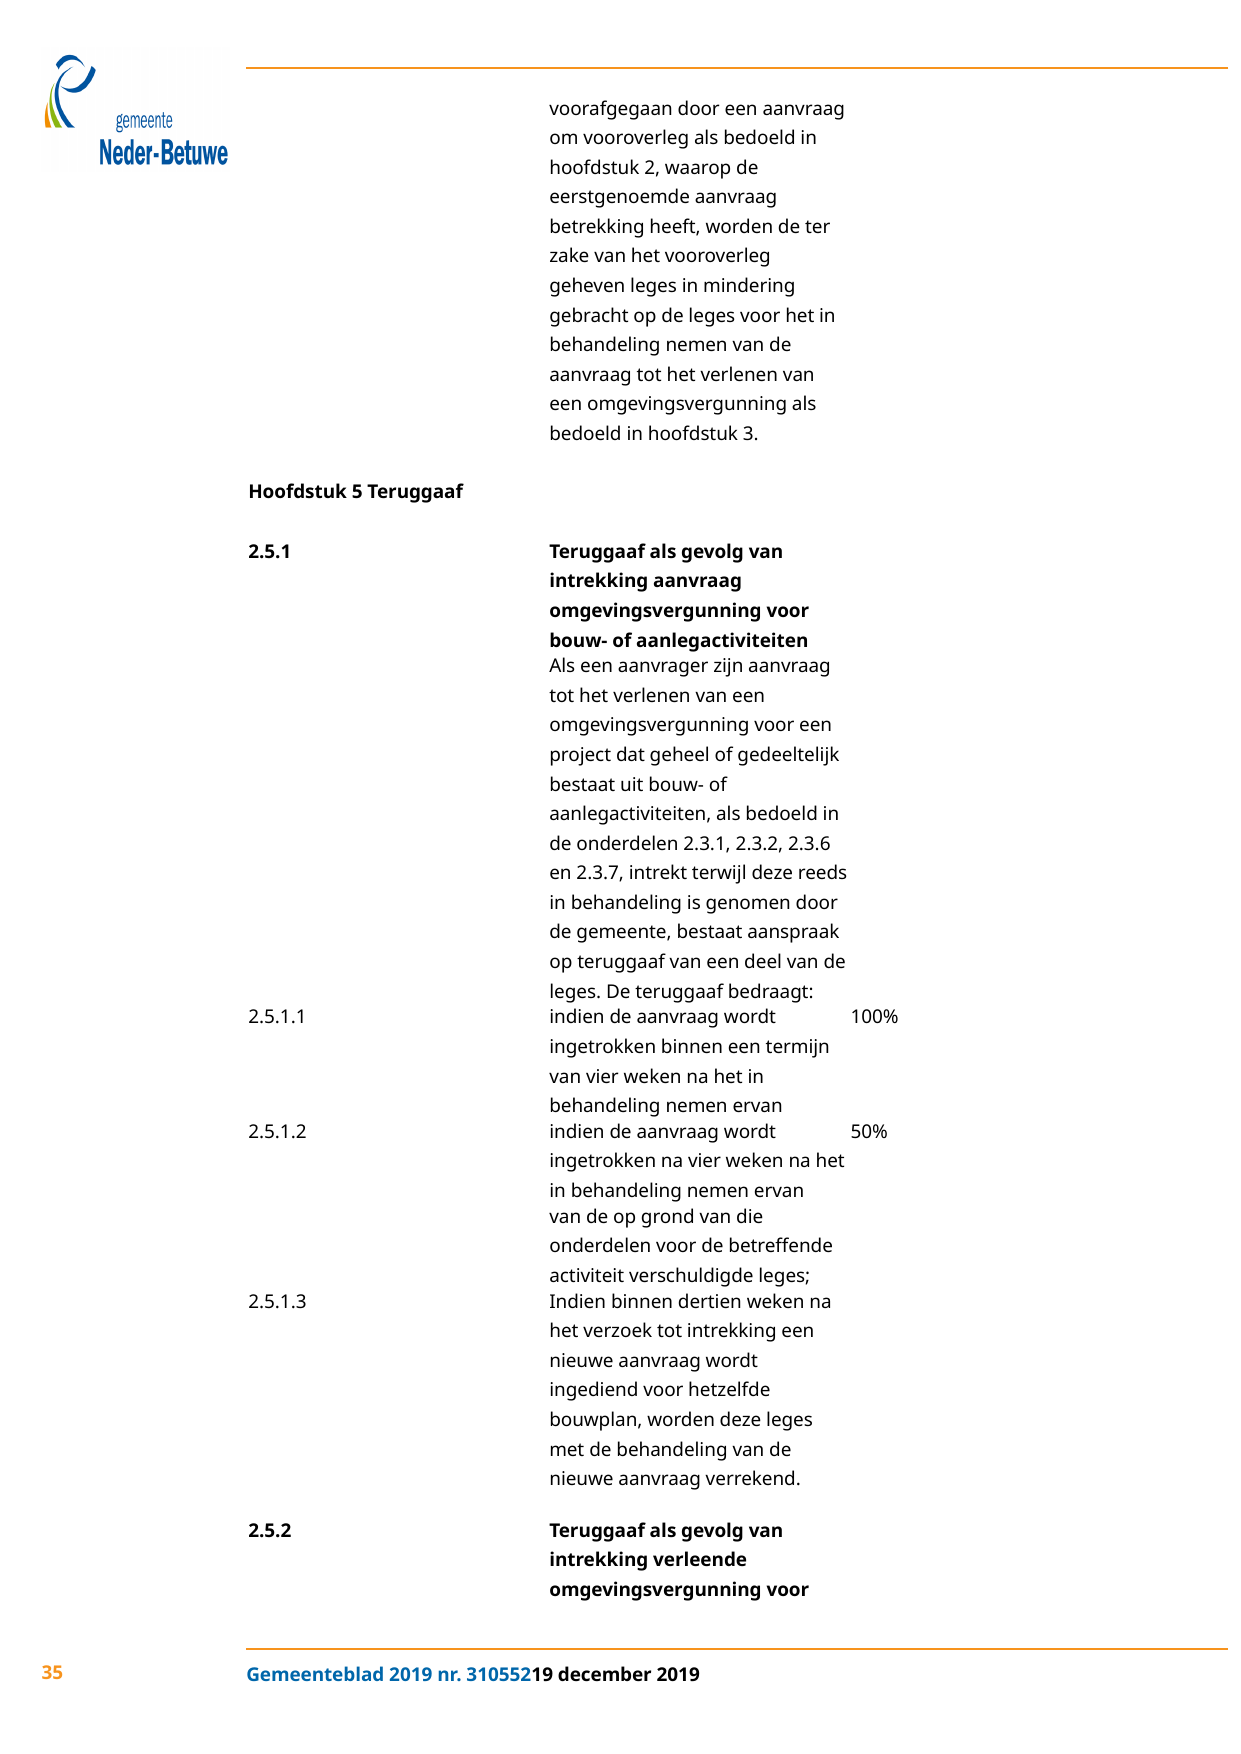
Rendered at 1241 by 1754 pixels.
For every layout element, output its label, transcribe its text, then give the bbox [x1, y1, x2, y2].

table_cell [850, 1288, 1152, 1491]
table_cell 2.5.2 [248, 1517, 549, 1602]
table_cell [248, 653, 549, 1004]
text Hoofdstuk 5 Teruggaaf [248, 479, 1152, 504]
table_cell 100% [850, 1004, 1152, 1118]
picture [41, 47, 231, 172]
table_header 2.5.1 [248, 538, 549, 652]
table_cell 50% [850, 1118, 1152, 1203]
table_header [850, 538, 1152, 652]
table_cell [850, 1491, 1152, 1517]
table_cell [850, 653, 1152, 1004]
table_header [850, 95, 1152, 446]
table_cell Teruggaaf als gevolg van intrekking verleende omgevingsvergunning voor [549, 1517, 850, 1602]
table_cell [850, 1203, 1152, 1288]
table_cell Als een aanvrager zijn aanvraag tot het verlenen van een omgevingsvergunning voor een project dat geheel of gedeeltelijk bestaat uit bouw- of aanlegactiviteiten, als bedoeld in de onderdelen 2.3.1, 2.3.2, 2.3.6 en 2.3.7, intrekt terwijl deze reeds in behandeling is genomen door de gemeente, bestaat aanspraak op teruggaaf van een deel van de leges. De teruggaaf bedraagt: [549, 653, 850, 1004]
table_cell 2.5.1.1 [248, 1004, 549, 1118]
table_cell indien de aanvraag wordt ingetrokken binnen een termijn van vier weken na het in behandeling nemen ervan [549, 1004, 850, 1118]
table_cell 2.5.1.3 [248, 1288, 549, 1491]
table_cell Indien binnen dertien weken na het verzoek tot intrekking een nieuwe aanvraag wordt ingediend voor hetzelfde bouwplan, worden deze leges met de behandeling van de nieuwe aanvraag verrekend. [549, 1288, 850, 1491]
table_header [248, 95, 549, 446]
table_header voorafgegaan door een aanvraag om vooroverleg als bedoeld in hoofdstuk 2, waarop de eerstgenoemde aanvraag betrekking heeft, worden de ter zake van het vooroverleg geheven leges in mindering gebracht op de leges voor het in behandeling nemen van de aanvraag tot het verlenen van een omgevingsvergunning als bedoeld in hoofdstuk 3. [549, 95, 850, 446]
table_cell [850, 1517, 1152, 1602]
table_cell van de op grond van die onderdelen voor de betreffende activiteit verschuldigde leges; [549, 1203, 850, 1288]
table_header Teruggaaf als gevolg van intrekking aanvraag omgevingsvergunning voor bouw- of aanlegactiviteiten [549, 538, 850, 652]
table_cell [549, 1491, 850, 1517]
table_cell indien de aanvraag wordt ingetrokken na vier weken na het in behandeling nemen ervan [549, 1118, 850, 1203]
table_cell [248, 1491, 549, 1517]
table_cell 2.5.1.2 [248, 1118, 549, 1288]
